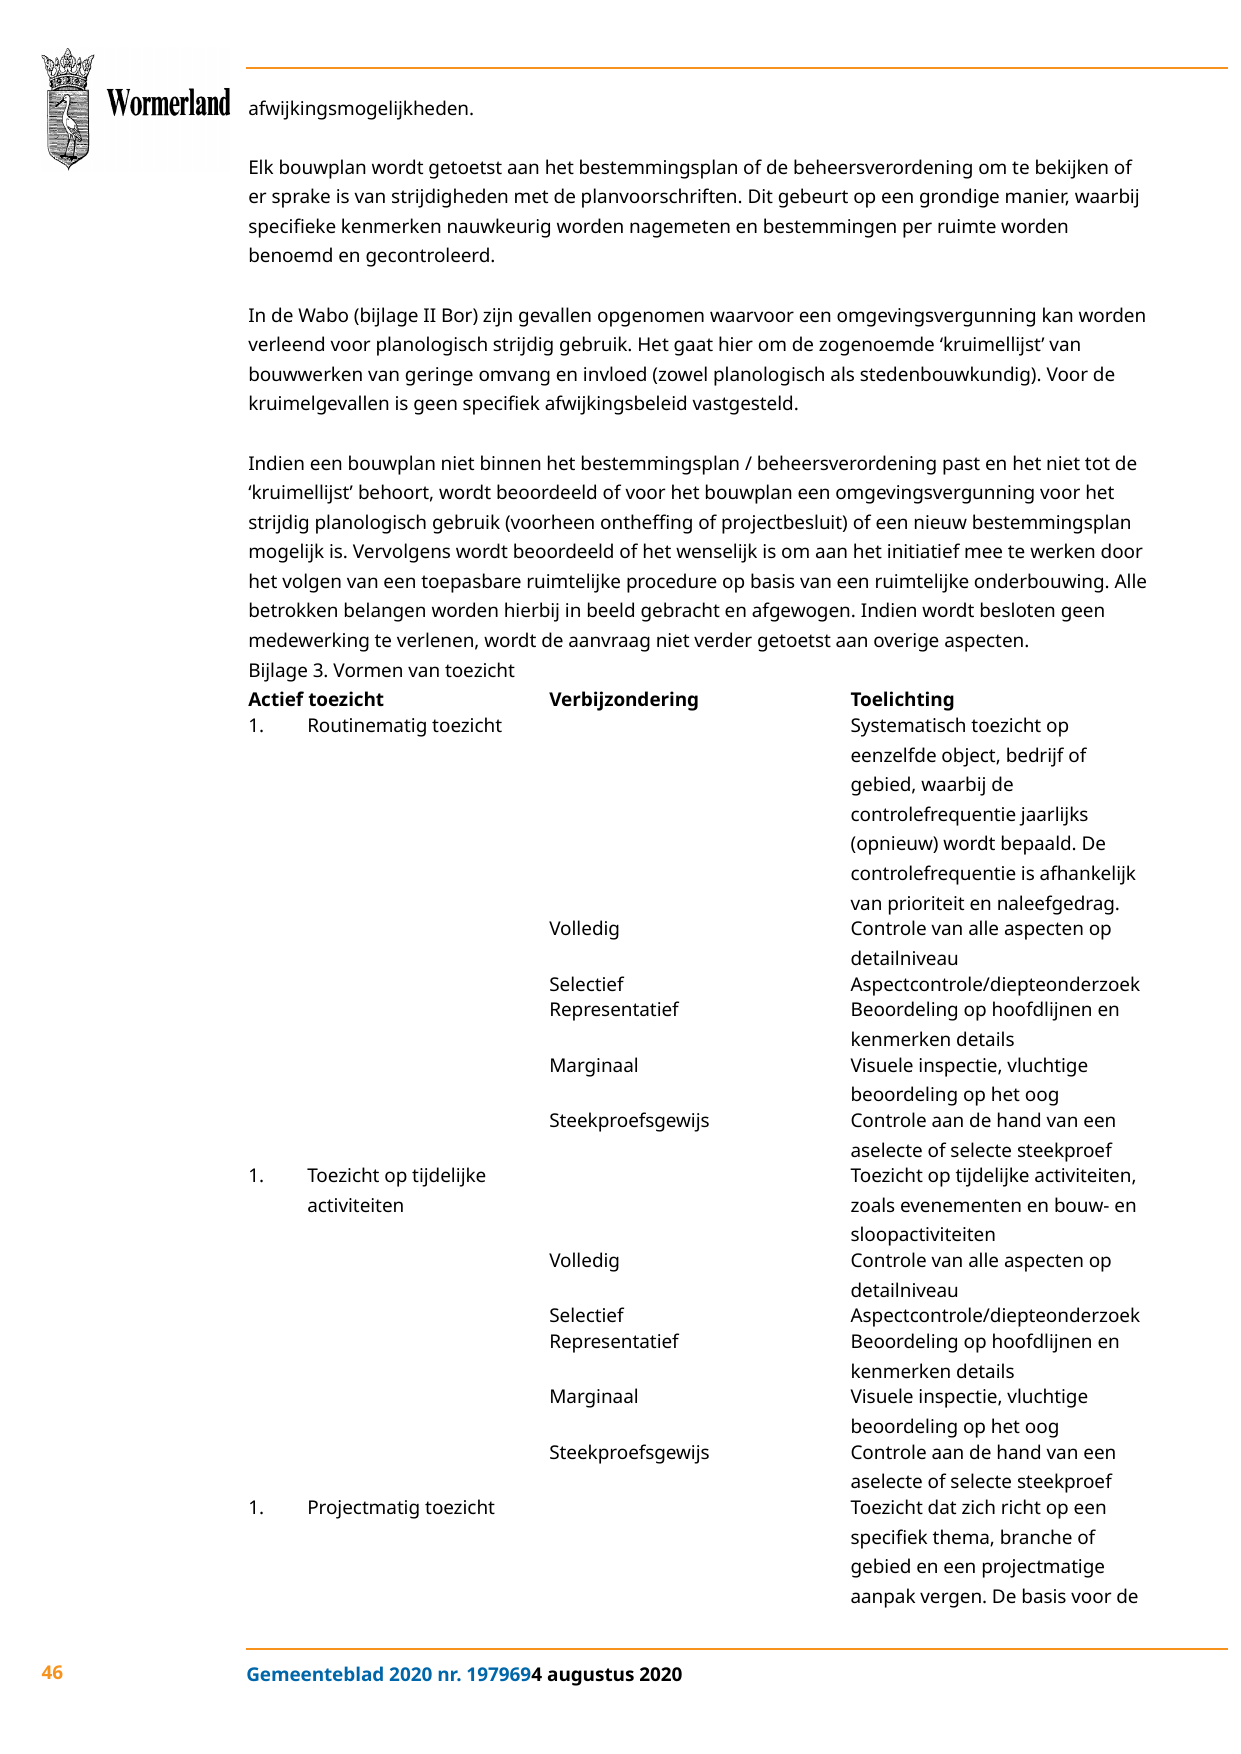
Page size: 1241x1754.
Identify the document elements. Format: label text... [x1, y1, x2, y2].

text afwijkingsmogelijkheden. [248, 95, 1152, 121]
table_cell Projectmatig toezicht [248, 1494, 549, 1609]
table_cell Steekproefsgewijs [549, 1439, 850, 1494]
text Elk bouwplan wordt getoetst aan het bestemmingsplan of de beheersverordening om te bekijken of er sprake is van strijdigheden met de planvoorschriften. Dit gebeurt op een grondige manier, waarbij specifieke kenmerken nauwkeurig worden nagemeten en bestemmingen per ruimte worden benoemd en gecontroleerd. [248, 154, 1152, 268]
table_cell [549, 1163, 850, 1247]
table_cell Selectief [549, 1303, 850, 1328]
table_header Actief toezicht [248, 687, 549, 712]
text Indien een bouwplan niet binnen het bestemmingsplan / beheersverordening past en het niet tot de ‘kruimellijst’ behoort, wordt beoordeeld of voor het bouwplan een omgevingsvergunning voor het strijdig planologisch gebruik (voorheen ontheffing of projectbesluit) of een nieuw bestemmingsplan mogelijk is. Vervolgens wordt beoordeeld of het wenselijk is om aan het initiatief mee te werken door het volgen van een toepasbare ruimtelijke procedure op basis van een ruimtelijke onderbouwing. Alle betrokken belangen worden hierbij in beeld gebracht en afgewogen. Indien wordt besloten geen medewerking te verlenen, wordt de aanvraag niet verder getoetst aan overige aspecten. [248, 450, 1152, 653]
table_cell Selectief [549, 971, 850, 997]
table_cell Steekproefsgewijs [549, 1107, 850, 1162]
table_cell Volledig [549, 916, 850, 971]
table_cell Beoordeling op hoofdlijnen en kenmerken details [850, 1329, 1152, 1384]
text Bijlage 3. Vormen van toezicht [248, 657, 1152, 683]
table_cell Representatief [549, 997, 850, 1052]
table_cell Visuele inspectie, vluchtige beoordeling op het oog [850, 1384, 1152, 1439]
table_cell Controle aan de hand van een aselecte of selecte steekproef [850, 1107, 1152, 1162]
table_cell Beoordeling op hoofdlijnen en kenmerken details [850, 997, 1152, 1052]
table_cell Toezicht op tijdelijke activiteiten, zoals evenementen en bouw- en sloopactiviteiten [850, 1163, 1152, 1247]
table_cell Aspectcontrole/diepteonderzoek [850, 971, 1152, 997]
table_cell Aspectcontrole/diepteonderzoek [850, 1303, 1152, 1328]
table_cell Marginaal [549, 1384, 850, 1439]
text In de Wabo (bijlage II Bor) zijn gevallen opgenomen waarvoor een omgevingsvergunning kan worden verleend voor planologisch strijdig gebruik. Het gaat hier om de zogenoemde ‘kruimellijst’ van bouwwerken van geringe omvang en invloed (zowel planologisch als stedenbouwkundig). Voor de kruimelgevallen is geen specifiek afwijkingsbeleid vastgesteld. [248, 302, 1152, 416]
table_cell Controle van alle aspecten op detailniveau [850, 1248, 1152, 1303]
table_cell Controle aan de hand van een aselecte of selecte steekproef [850, 1439, 1152, 1494]
table_cell Systematisch toezicht op eenzelfde object, bedrijf of gebied, waarbij de controlefrequentie jaarlijks (opnieuw) wordt bepaald. De controlefrequentie is afhankelijk van prioriteit en naleefgedrag. [850, 712, 1152, 916]
table_cell Toezicht op tijdelijke activiteiten [248, 1163, 549, 1494]
table_cell [549, 1494, 850, 1609]
table_cell Marginaal [549, 1052, 850, 1107]
table_cell Visuele inspectie, vluchtige beoordeling op het oog [850, 1052, 1152, 1107]
picture [41, 47, 231, 172]
table_cell Volledig [549, 1248, 850, 1303]
table_cell [549, 712, 850, 916]
table_header Verbijzondering [549, 687, 850, 712]
table_cell Routinematig toezicht [248, 712, 549, 1162]
table_header Toelichting [850, 687, 1152, 712]
table_cell Controle van alle aspecten op detailniveau [850, 916, 1152, 971]
table_cell Toezicht dat zich richt op een specifiek thema, branche of gebied en een projectmatige aanpak vergen. De basis voor de [850, 1494, 1152, 1609]
table_cell Representatief [549, 1329, 850, 1384]
